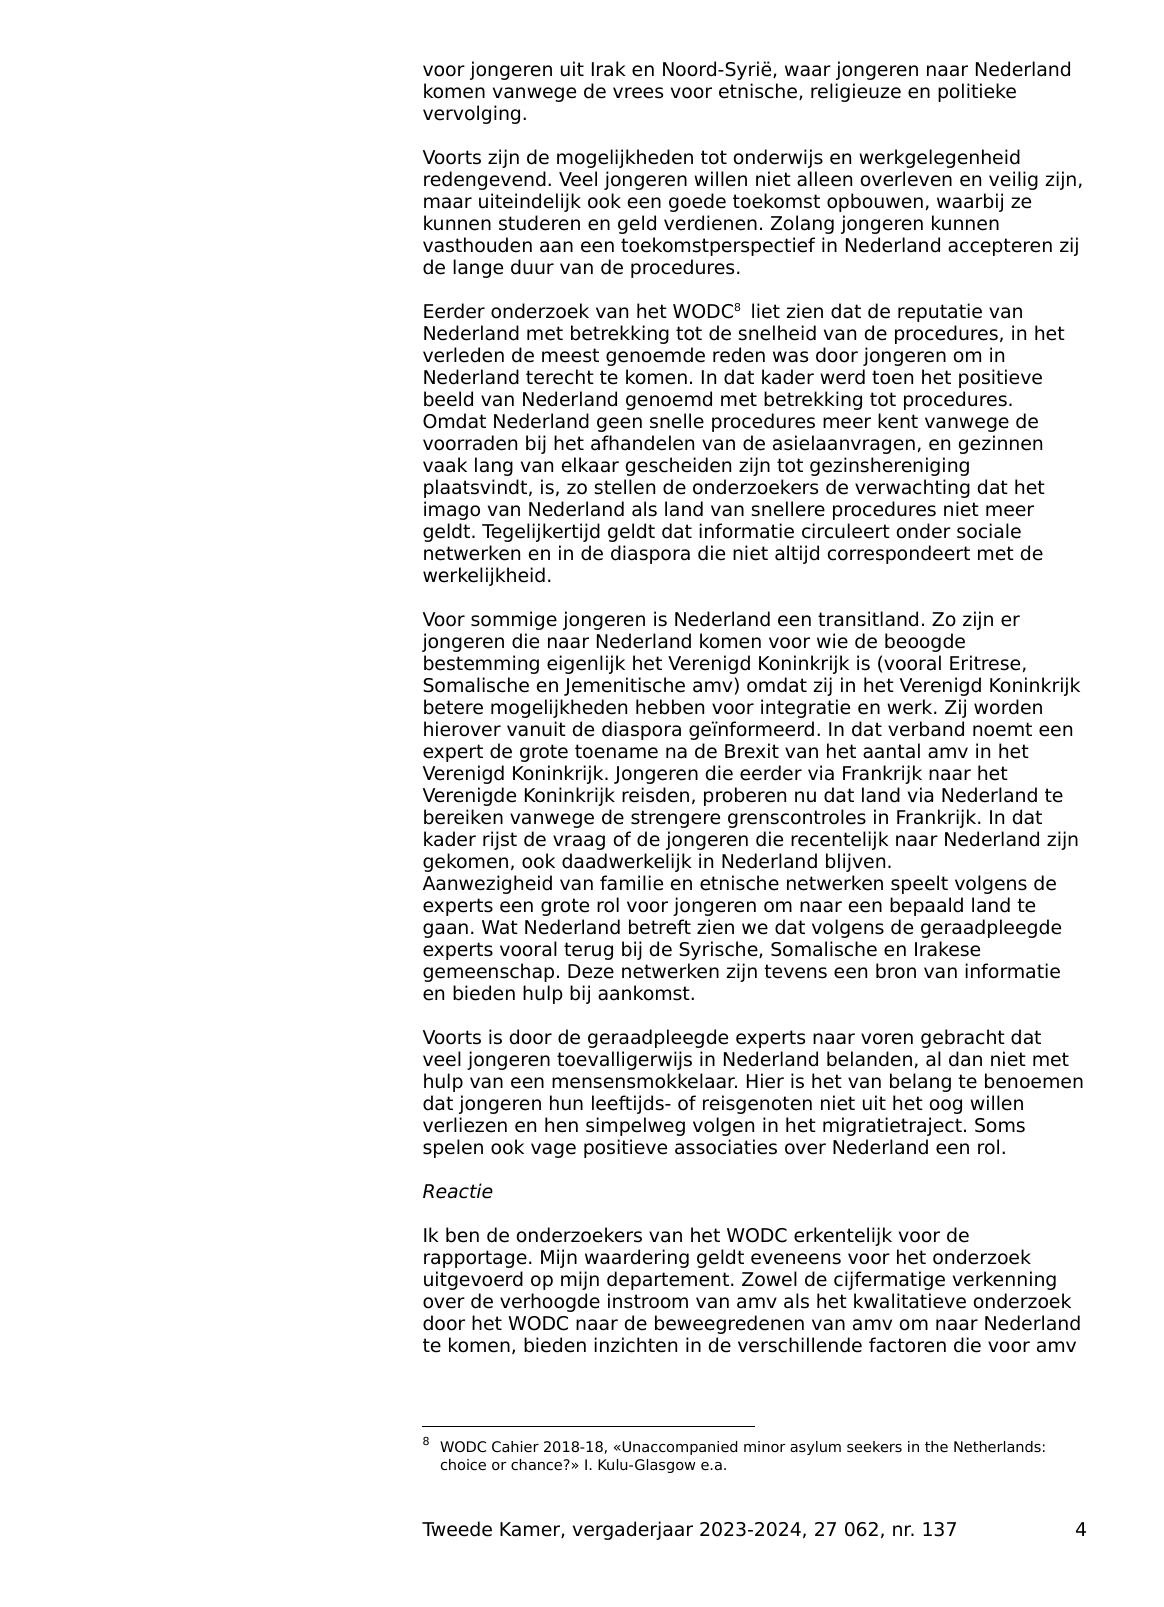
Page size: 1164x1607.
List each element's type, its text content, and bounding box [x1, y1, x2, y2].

text Ik ben de onderzoekers van het WODC erkentelijk voor de rapportage. Mijn waardering geldt eveneens voor het onderzoek uitgevoerd op mijn departement. Zowel de cijfermatige verkenning over de verhoogde instroom van amv als het kwalitatieve onderzoek door het WODC naar de beweegredenen van amv om naar Nederland te komen, bieden inzichten in de verschillende factoren die voor amv [422, 1225, 1087, 1357]
text voor jongeren uit Irak en Noord-Syrië, waar jongeren naar Nederland komen vanwege de vrees voor etnische, religieuze en politieke vervolging. [422, 59, 1087, 125]
text Voorts zijn de mogelijkheden tot onderwijs en werkgelegenheid redengevend. Veel jongeren willen niet alleen overleven en veilig zijn, maar uiteindelijk ook een goede toekomst opbouwen, waarbij ze kunnen studeren en geld verdienen. Zolang jongeren kunnen vasthouden aan een toekomstperspectief in Nederland accepteren zij de lange duur van de procedures. [422, 147, 1087, 279]
subtitle Reactie [422, 1181, 1087, 1203]
text Eerder onderzoek van het WODC liet zien dat de reputatie van Nederland met betrekking tot de snelheid van de procedures, in het verleden de meest genoemde reden was door jongeren om in Nederland terecht te komen. In dat kader werd toen het positieve beeld van Nederland genoemd met betrekking tot procedures. [422, 301, 1087, 411]
text WODC Cahier 2018-18, «Unaccompanied minor asylum seekers in the Netherlands: choice or chance?» I. Kulu-Glasgow e.a. [422, 1435, 1087, 1474]
text Voorts is door de geraadpleegde experts naar voren gebracht dat veel jongeren toevalligerwijs in Nederland belanden, al dan niet met hulp van een mensensmokkelaar. Hier is het van belang te benoemen dat jongeren hun leeftijds- of reisgenoten niet uit het oog willen verliezen en hen simpelweg volgen in het migratietraject. Soms spelen ook vage positieve associaties over Nederland een rol. [422, 1027, 1087, 1159]
text Voor sommige jongeren is Nederland een transitland. Zo zijn er jongeren die naar Nederland komen voor wie de beoogde bestemming eigenlijk het Verenigd Koninkrijk is (vooral Eritrese, Somalische en Jemenitische amv) omdat zij in het Verenigd Koninkrijk betere mogelijkheden hebben voor integratie en werk. Zij worden hierover vanuit de diaspora geïnformeerd. In dat verband noemt een expert de grote toename na de Brexit van het aantal amv in het Verenigd Koninkrijk. Jongeren die eerder via Frankrijk naar het Verenigde Koninkrijk reisden, proberen nu dat land via Nederland te bereiken vanwege de strengere grenscontroles in Frankrijk. In dat kader rijst de vraag of de jongeren die recentelijk naar Nederland zijn gekomen, ook daadwerkelijk in Nederland blijven. [422, 609, 1087, 873]
text Omdat Nederland geen snelle procedures meer kent vanwege de voorraden bij het afhandelen van de asielaanvragen, en gezinnen vaak lang van elkaar gescheiden zijn tot gezinshereniging plaatsvindt, is, zo stellen de onderzoekers de verwachting dat het imago van Nederland als land van snellere procedures niet meer geldt. Tegelijkertijd geldt dat informatie circuleert onder sociale netwerken en in de diaspora die niet altijd correspondeert met de werkelijkheid. [422, 411, 1087, 587]
text Aanwezigheid van familie en etnische netwerken speelt volgens de experts een grote rol voor jongeren om naar een bepaald land te gaan. Wat Nederland betreft zien we dat volgens de geraadpleegde experts vooral terug bij de Syrische, Somalische en Irakese gemeenschap. Deze netwerken zijn tevens een bron van informatie en bieden hulp bij aankomst. [422, 873, 1087, 1005]
